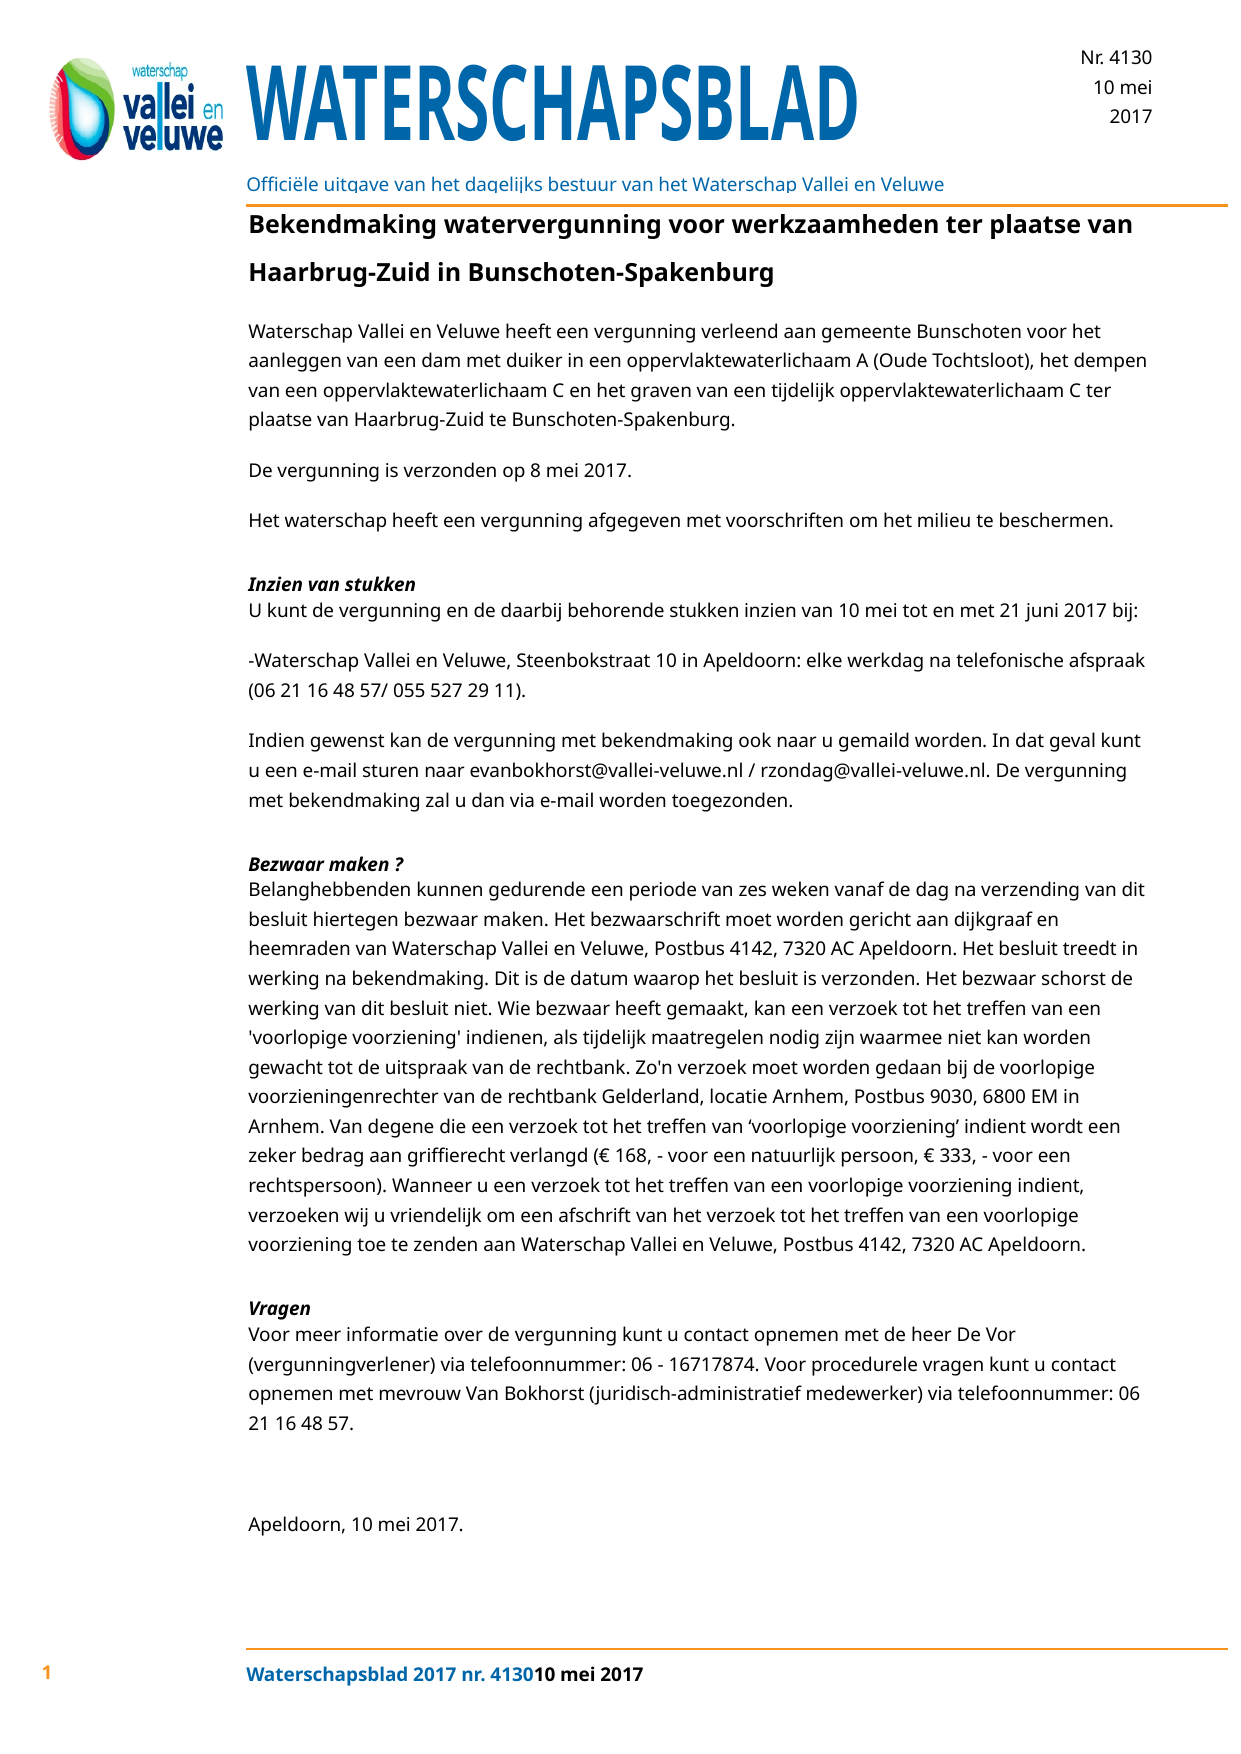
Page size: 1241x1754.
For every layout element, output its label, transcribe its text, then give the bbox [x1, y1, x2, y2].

picture [41, 47, 231, 172]
text -Waterschap Vallei en Veluwe, Steenbokstraat 10 in Apeldoorn: elke werkdag na telefonische afspraak (06 21 16 48 57/ 055 527 29 11). [248, 648, 1152, 703]
text De vergunning is verzonden op 8 mei 2017. [248, 457, 1152, 483]
text Belanghebbenden kunnen gedurende een periode van zes weken vanaf de dag na verzending van dit besluit hiertegen bezwaar maken. Het bezwaarschrift moet worden gericht aan dijkgraaf en heemraden van Waterschap Vallei en Veluwe, Postbus 4142, 7320 AC Apeldoorn. Het besluit treedt in werking na bekendmaking. Dit is de datum waarop het besluit is verzonden. Het bezwaar schorst de werking van dit besluit niet. Wie bezwaar heeft gemaakt, kan een verzoek tot het treffen van een 'voorlopige voorziening' indienen, als tijdelijk maatregelen nodig zijn waarmee niet kan worden gewacht tot de uitspraak van de rechtbank. Zo'n verzoek moet worden gedaan bij de voorlopige voorzieningenrechter van de rechtbank Gelderland, locatie Arnhem, Postbus 9030, 6800 EM in Arnhem. Van degene die een verzoek tot het treffen van ‘voorlopige voorziening’ indient wordt een zeker bedrag aan griffierecht verlangd (€ 168, - voor een natuurlijk persoon, € 333, - voor een rechtspersoon). Wanneer u een verzoek tot het treffen van een voorlopige voorziening indient, verzoeken wij u vriendelijk om een afschrift van het verzoek tot het treffen van een voorlopige voorziening toe te zenden aan Waterschap Vallei en Veluwe, Postbus 4142, 7320 AC Apeldoorn. [248, 876, 1152, 1257]
text Waterschap Vallei en Veluwe heeft een vergunning verleend aan gemeente Bunschoten voor het aanleggen van een dam met duiker in een oppervlaktewaterlichaam A (Oude Tochtsloot), het dempen van een oppervlaktewaterlichaam C en het graven van een tijdelijk oppervlaktewaterlichaam C ter plaatse van Haarbrug-Zuid te Bunschoten-Spakenburg. [248, 318, 1152, 432]
text Inzien van stukken [248, 571, 1152, 597]
text U kunt de vergunning en de daarbij behorende stukken inzien van 10 mei tot en met 21 juni 2017 bij: [248, 597, 1152, 623]
text Bekendmaking watervergunning voor werkzaamheden ter plaatse van Haarbrug-Zuid in Bunschoten-Spakenburg [248, 207, 1152, 288]
text Apeldoorn, 10 mei 2017. [248, 1511, 1152, 1536]
text Bezwaar maken ? [248, 851, 1152, 876]
text Vragen [248, 1295, 1152, 1321]
text Het waterschap heeft een vergunning afgegeven met voorschriften om het milieu te beschermen. [248, 507, 1152, 533]
text Indien gewenst kan de vergunning met bekendmaking ook naar u gemaild worden. In dat geval kunt u een e-mail sturen naar evanbokhorst@vallei-veluwe.nl / rzondag@vallei-veluwe.nl. De vergunning met bekendmaking zal u dan via e-mail worden toegezonden. [248, 728, 1152, 812]
text Voor meer informatie over de vergunning kunt u contact opnemen met de heer De Vor (vergunningverlener) via telefoonnummer: 06 - 16717874. Voor procedurele vragen kunt u contact opnemen met mevrouw Van Bokhorst (juridisch-administratief medewerker) via telefoonnummer: 06 21 16 48 57. [248, 1321, 1152, 1436]
